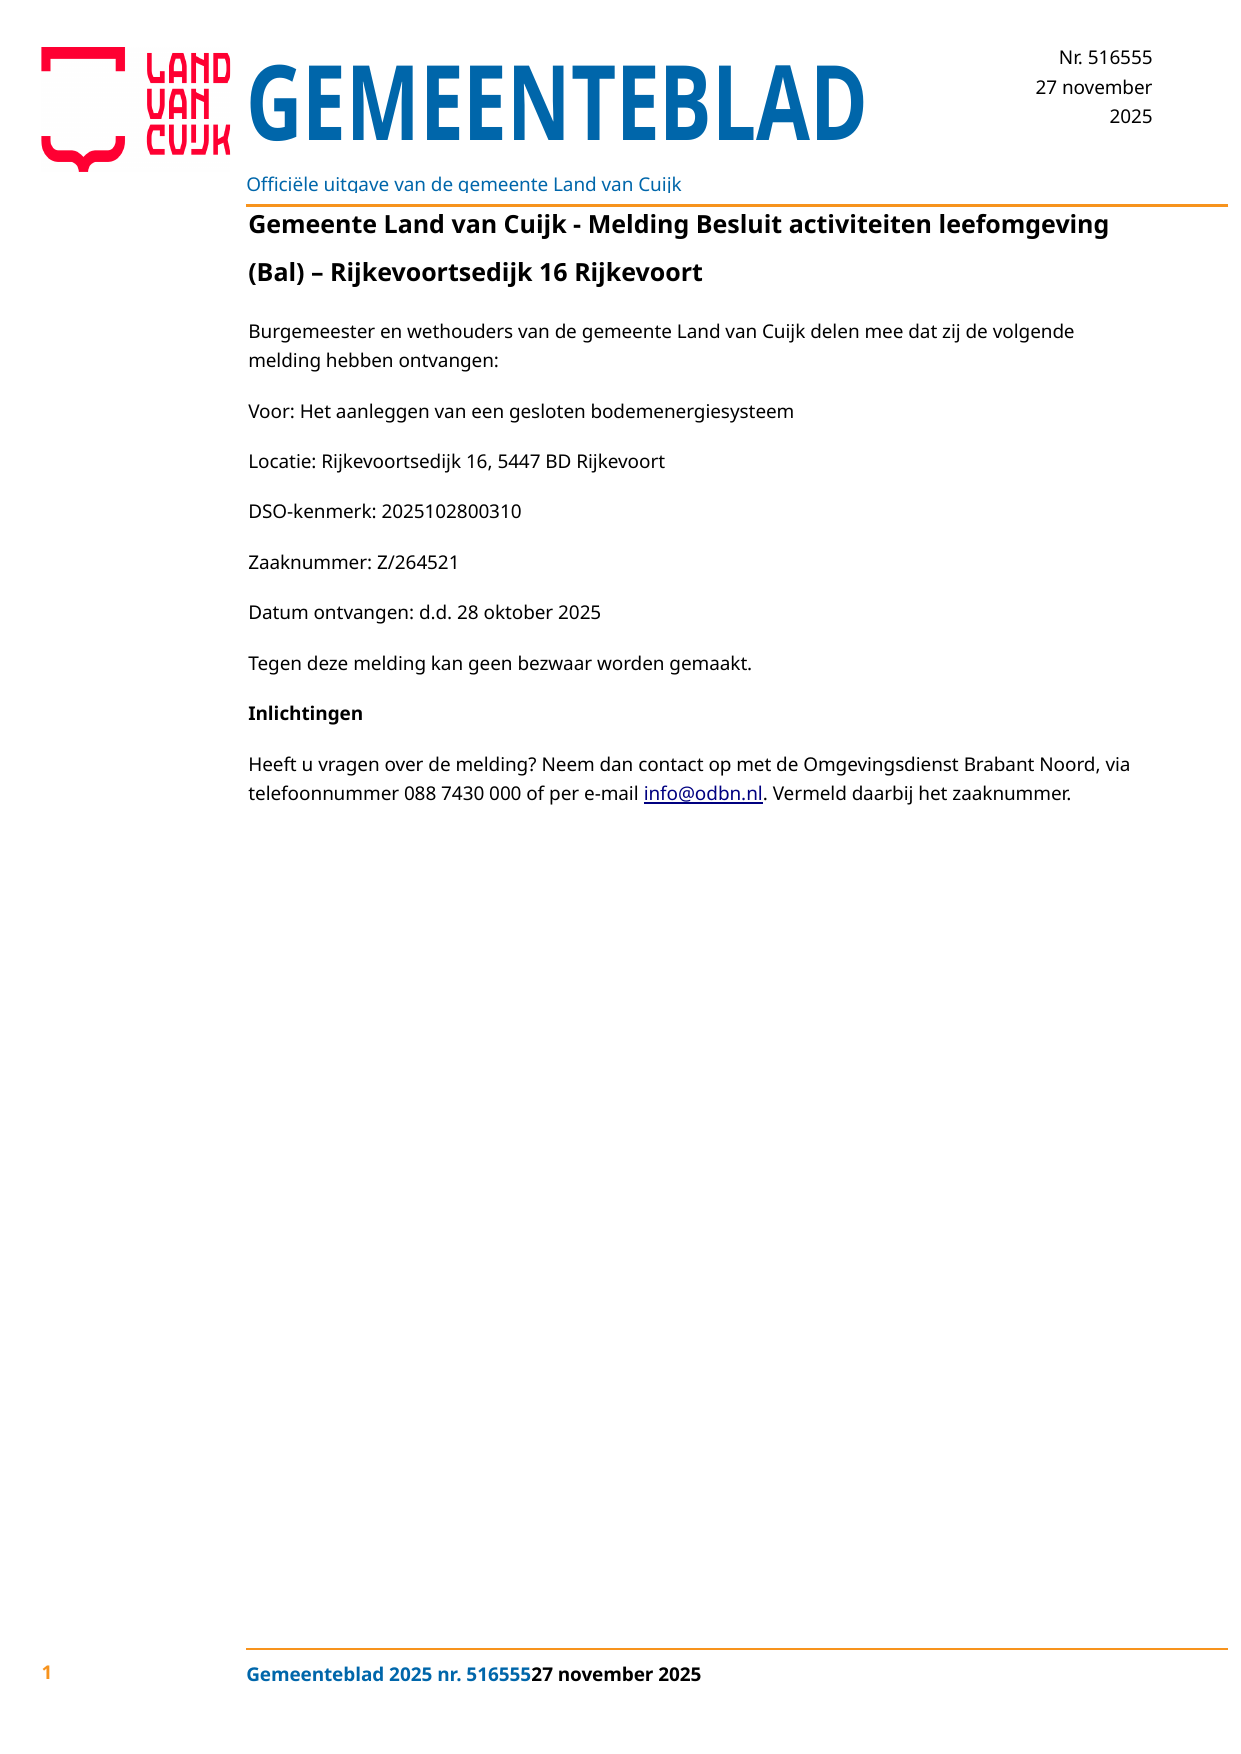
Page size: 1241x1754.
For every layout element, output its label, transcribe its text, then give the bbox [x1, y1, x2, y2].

text Burgemeester en wethouders van de gemeente Land van Cuijk delen mee dat zij de volgende melding hebben ontvangen: [248, 318, 1152, 373]
text Voor: Het aanleggen van een gesloten bodemenergiesysteem [248, 398, 1152, 424]
text DSO-kenmerk: 2025102800310 [248, 499, 1152, 524]
picture [41, 47, 231, 172]
text Zaaknummer: Z/264521 [248, 549, 1152, 575]
text Gemeente Land van Cuijk - Melding Besluit activiteiten leefomgeving (Bal) – Rijkevoortsedijk 16 Rijkevoort [248, 207, 1152, 288]
text Heeft u vragen over de melding? Neem dan contact op met de Omgevingsdienst Brabant Noord, via telefoonnummer 088 7430 000 of per e-mail info@odbn.nl. Vermeld daarbij het zaaknummer. [248, 751, 1152, 806]
text Datum ontvangen: d.d. 28 oktober 2025 [248, 599, 1152, 625]
text Locatie: Rijkevoortsedijk 16, 5447 BD Rijkevoort [248, 448, 1152, 474]
text Inlichtingen [248, 700, 1152, 726]
text Tegen deze melding kan geen bezwaar worden gemaakt. [248, 650, 1152, 676]
